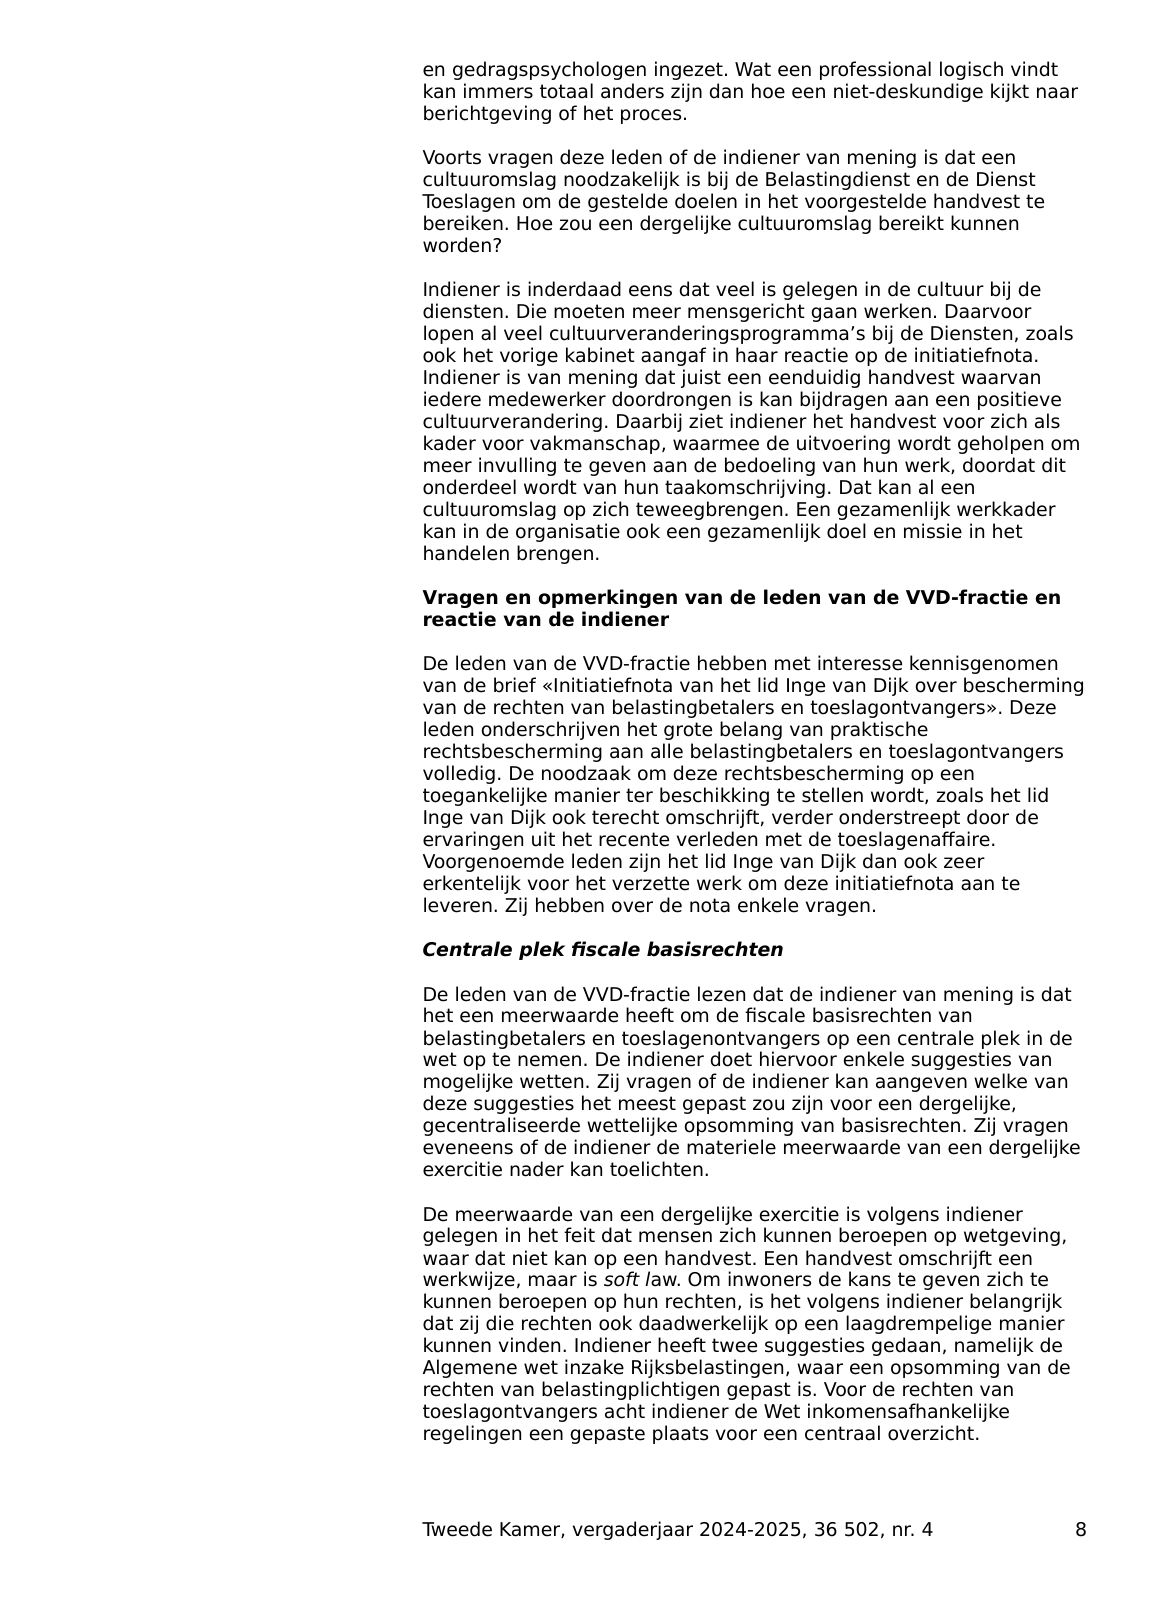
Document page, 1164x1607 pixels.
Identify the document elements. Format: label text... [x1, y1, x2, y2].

text Indiener is inderdaad eens dat veel is gelegen in de cultuur bij de diensten. Die moeten meer mensgericht gaan werken. Daarvoor lopen al veel cultuurveranderingsprogramma’s bij de Diensten, zoals ook het vorige kabinet aangaf in haar reactie op de initiatiefnota. Indiener is van mening dat juist een eenduidig handvest waarvan iedere medewerker doordrongen is kan bijdragen aan een positieve cultuurverandering. Daarbij ziet indiener het handvest voor zich als kader voor vakmanschap, waarmee de uitvoering wordt geholpen om meer invulling te geven aan de bedoeling van hun werk, doordat dit onderdeel wordt van hun taakomschrijving. Dat kan al een cultuuromslag op zich teweegbrengen. Een gezamenlijk werkkader kan in de organisatie ook een gezamenlijk doel en missie in het handelen brengen. [422, 279, 1087, 565]
text De leden van de VVD-fractie lezen dat de indiener van mening is dat het een meerwaarde heeft om de fiscale basisrechten van belastingbetalers en toeslagenontvangers op een centrale plek in de wet op te nemen. De indiener doet hiervoor enkele suggesties van mogelijke wetten. Zij vragen of de indiener kan aangeven welke van deze suggesties het meest gepast zou zijn voor een dergelijke, gecentraliseerde wettelijke opsomming van basisrechten. Zij vragen eveneens of de indiener de materiele meerwaarde van een dergelijke exercitie nader kan toelichten. [422, 983, 1087, 1181]
text De meerwaarde van een dergelijke exercitie is volgens indiener gelegen in het feit dat mensen zich kunnen beroepen op wetgeving, waar dat niet kan op een handvest. Een handvest omschrijft een werkwijze, maar is soft law. Om inwoners de kans te geven zich te kunnen beroepen op hun rechten, is het volgens indiener belangrijk dat zij die rechten ook daadwerkelijk op een laagdrempelige manier kunnen vinden. Indiener heeft twee suggesties gedaan, namelijk de Algemene wet inzake Rijksbelastingen, waar een opsomming van de rechten van belastingplichtigen gepast is. Voor de rechten van toeslagontvangers acht indiener de Wet inkomensafhankelijke regelingen een gepaste plaats voor een centraal overzicht. [422, 1203, 1087, 1445]
text De leden van de VVD-fractie hebben met interesse kennisgenomen van de brief «Initiatiefnota van het lid Inge van Dijk over bescherming van de rechten van belastingbetalers en toeslagontvangers». Deze leden onderschrijven het grote belang van praktische rechtsbescherming aan alle belastingbetalers en toeslagontvangers volledig. De noodzaak om deze rechtsbescherming op een toegankelijke manier ter beschikking te stellen wordt, zoals het lid Inge van Dijk ook terecht omschrijft, verder onderstreept door de ervaringen uit het recente verleden met de toeslagenaffaire. Voorgenoemde leden zijn het lid Inge van Dijk dan ook zeer erkentelijk voor het verzette werk om deze initiatiefnota aan te leveren. Zij hebben over de nota enkele vragen. [422, 653, 1087, 917]
subtitle Vragen en opmerkingen van de leden van de VVD-fractie en reactie van de indiener [422, 587, 1087, 631]
text en gedragspsychologen ingezet. Wat een professional logisch vindt kan immers totaal anders zijn dan hoe een niet-deskundige kijkt naar berichtgeving of het proces. [422, 59, 1087, 125]
text Voorts vragen deze leden of de indiener van mening is dat een cultuuromslag noodzakelijk is bij de Belastingdienst en de Dienst Toeslagen om de gestelde doelen in het voorgestelde handvest te bereiken. Hoe zou een dergelijke cultuuromslag bereikt kunnen worden? [422, 147, 1087, 257]
subtitle Centrale plek fiscale basisrechten [422, 939, 1087, 961]
